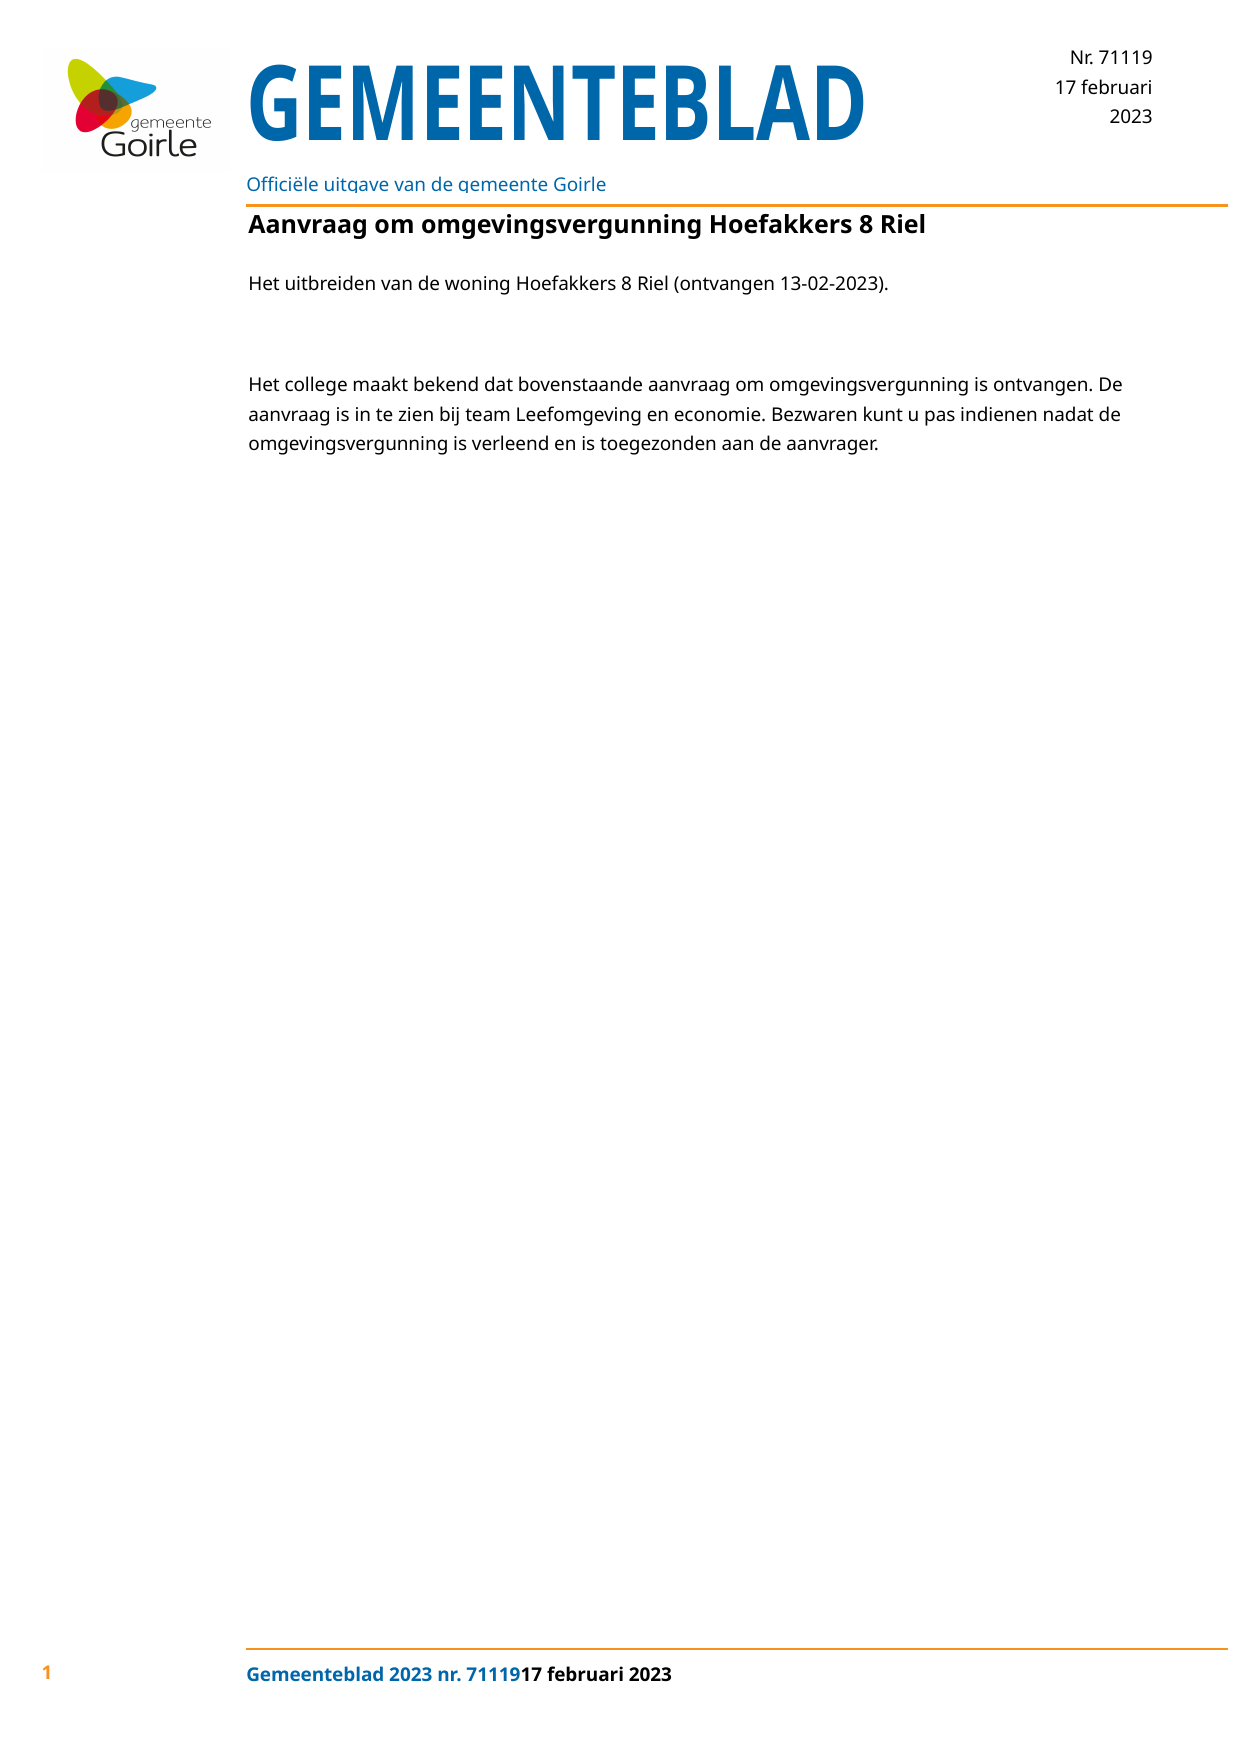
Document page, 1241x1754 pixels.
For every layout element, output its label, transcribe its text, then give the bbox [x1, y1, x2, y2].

text Aanvraag om omgevingsvergunning Hoefakkers 8 Riel [248, 207, 1152, 241]
text Het college maakt bekend dat bovenstaande aanvraag om omgevingsvergunning is ontvangen. De aanvraag is in te zien bij team Leefomgeving en economie. Bezwaren kunt u pas indienen nadat de omgevingsvergunning is verleend en is toegezonden aan de aanvrager. [248, 371, 1152, 456]
text Het uitbreiden van de woning Hoefakkers 8 Riel (ontvangen 13-02-2023). [248, 270, 1152, 296]
picture [41, 47, 231, 172]
